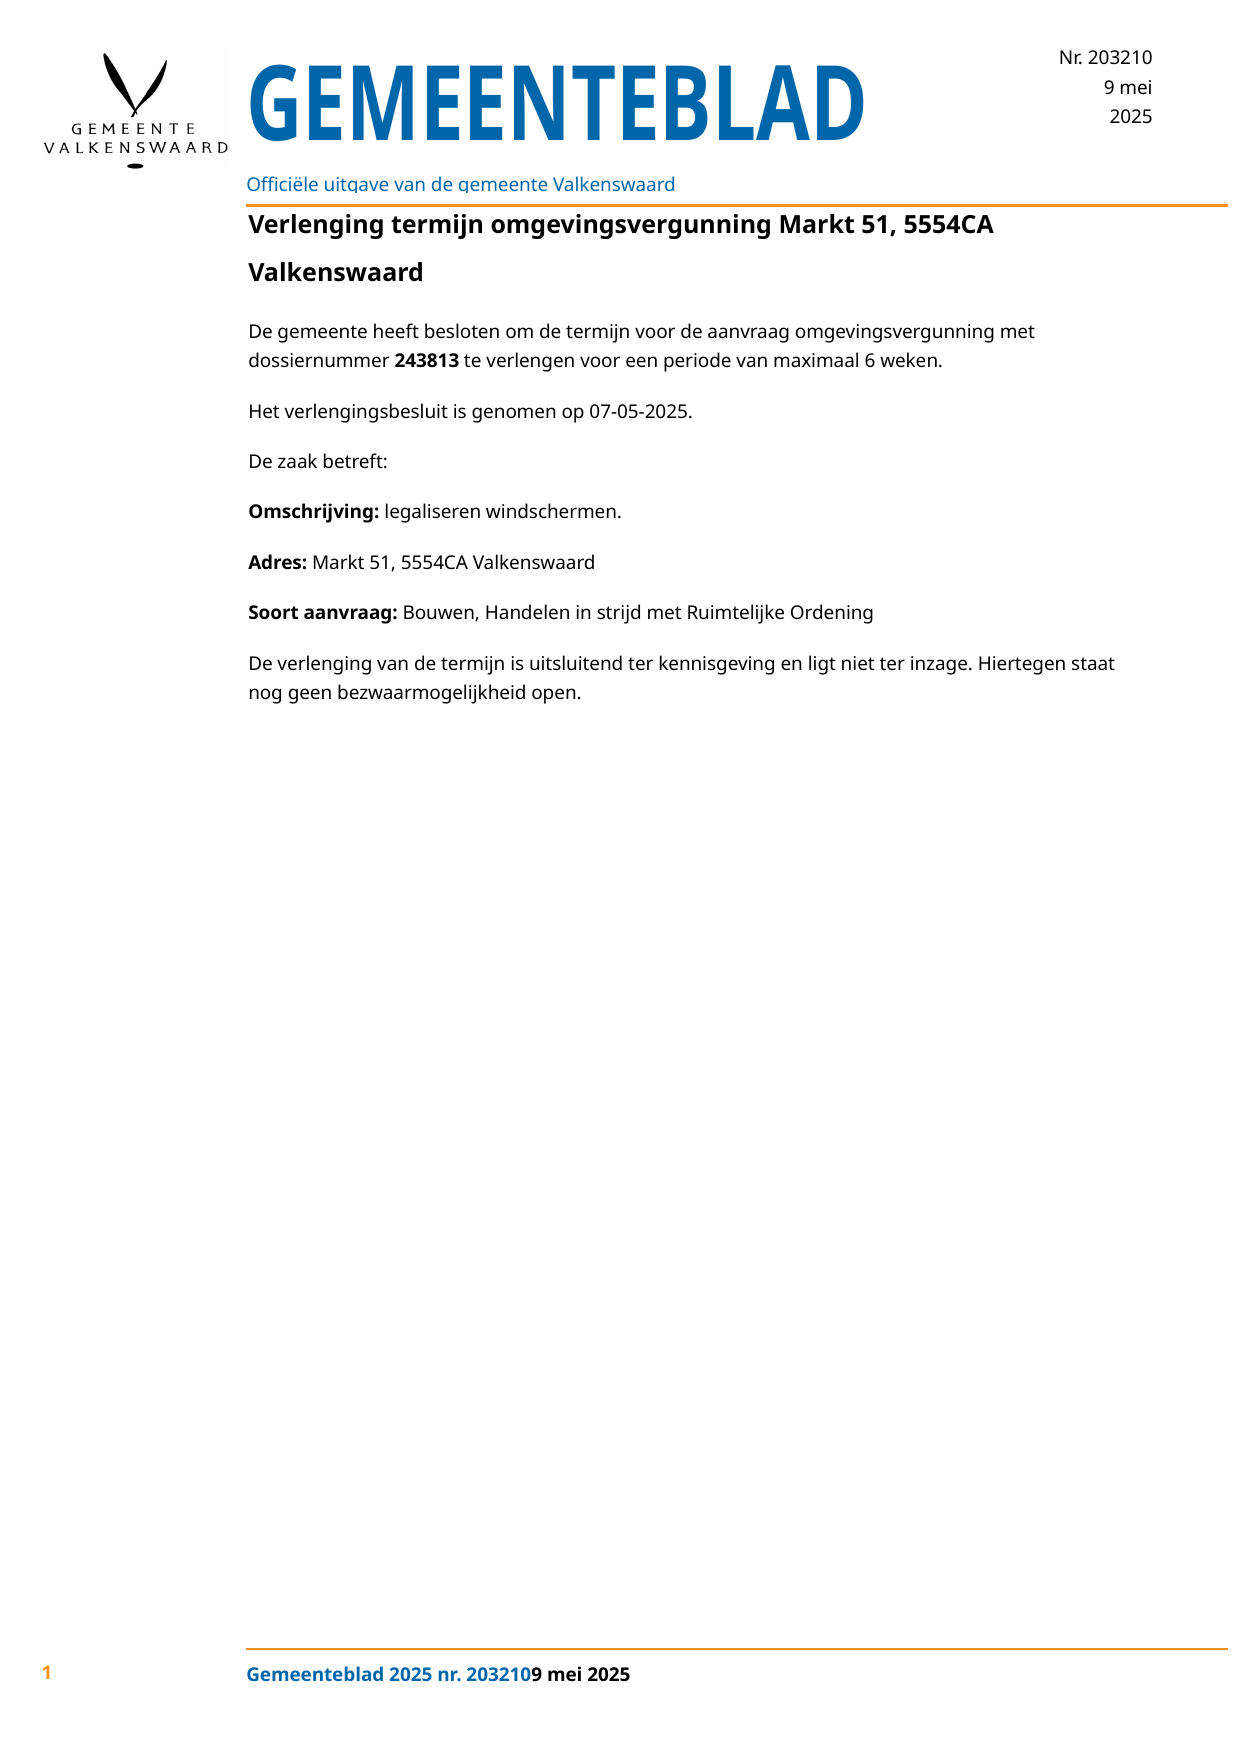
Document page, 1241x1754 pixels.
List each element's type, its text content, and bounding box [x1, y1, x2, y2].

text Omschrijving: legaliseren windschermen. [248, 499, 1152, 524]
text De gemeente heeft besloten om de termijn voor de aanvraag omgevingsvergunning met dossiernummer 243813 te verlengen voor een periode van maximaal 6 weken. [248, 318, 1152, 373]
text De verlenging van de termijn is uitsluitend ter kennisgeving en ligt niet ter inzage. Hiertegen staat nog geen bezwaarmogelijkheid open. [248, 650, 1152, 705]
picture [41, 47, 231, 172]
text Soort aanvraag: Bouwen, Handelen in strijd met Ruimtelijke Ordening [248, 599, 1152, 625]
text De zaak betreft: [248, 448, 1152, 474]
text Verlenging termijn omgevingsvergunning Markt 51, 5554CA Valkenswaard [248, 207, 1152, 288]
text Adres: Markt 51, 5554CA Valkenswaard [248, 549, 1152, 575]
text Het verlengingsbesluit is genomen op 07-05-2025. [248, 398, 1152, 424]
